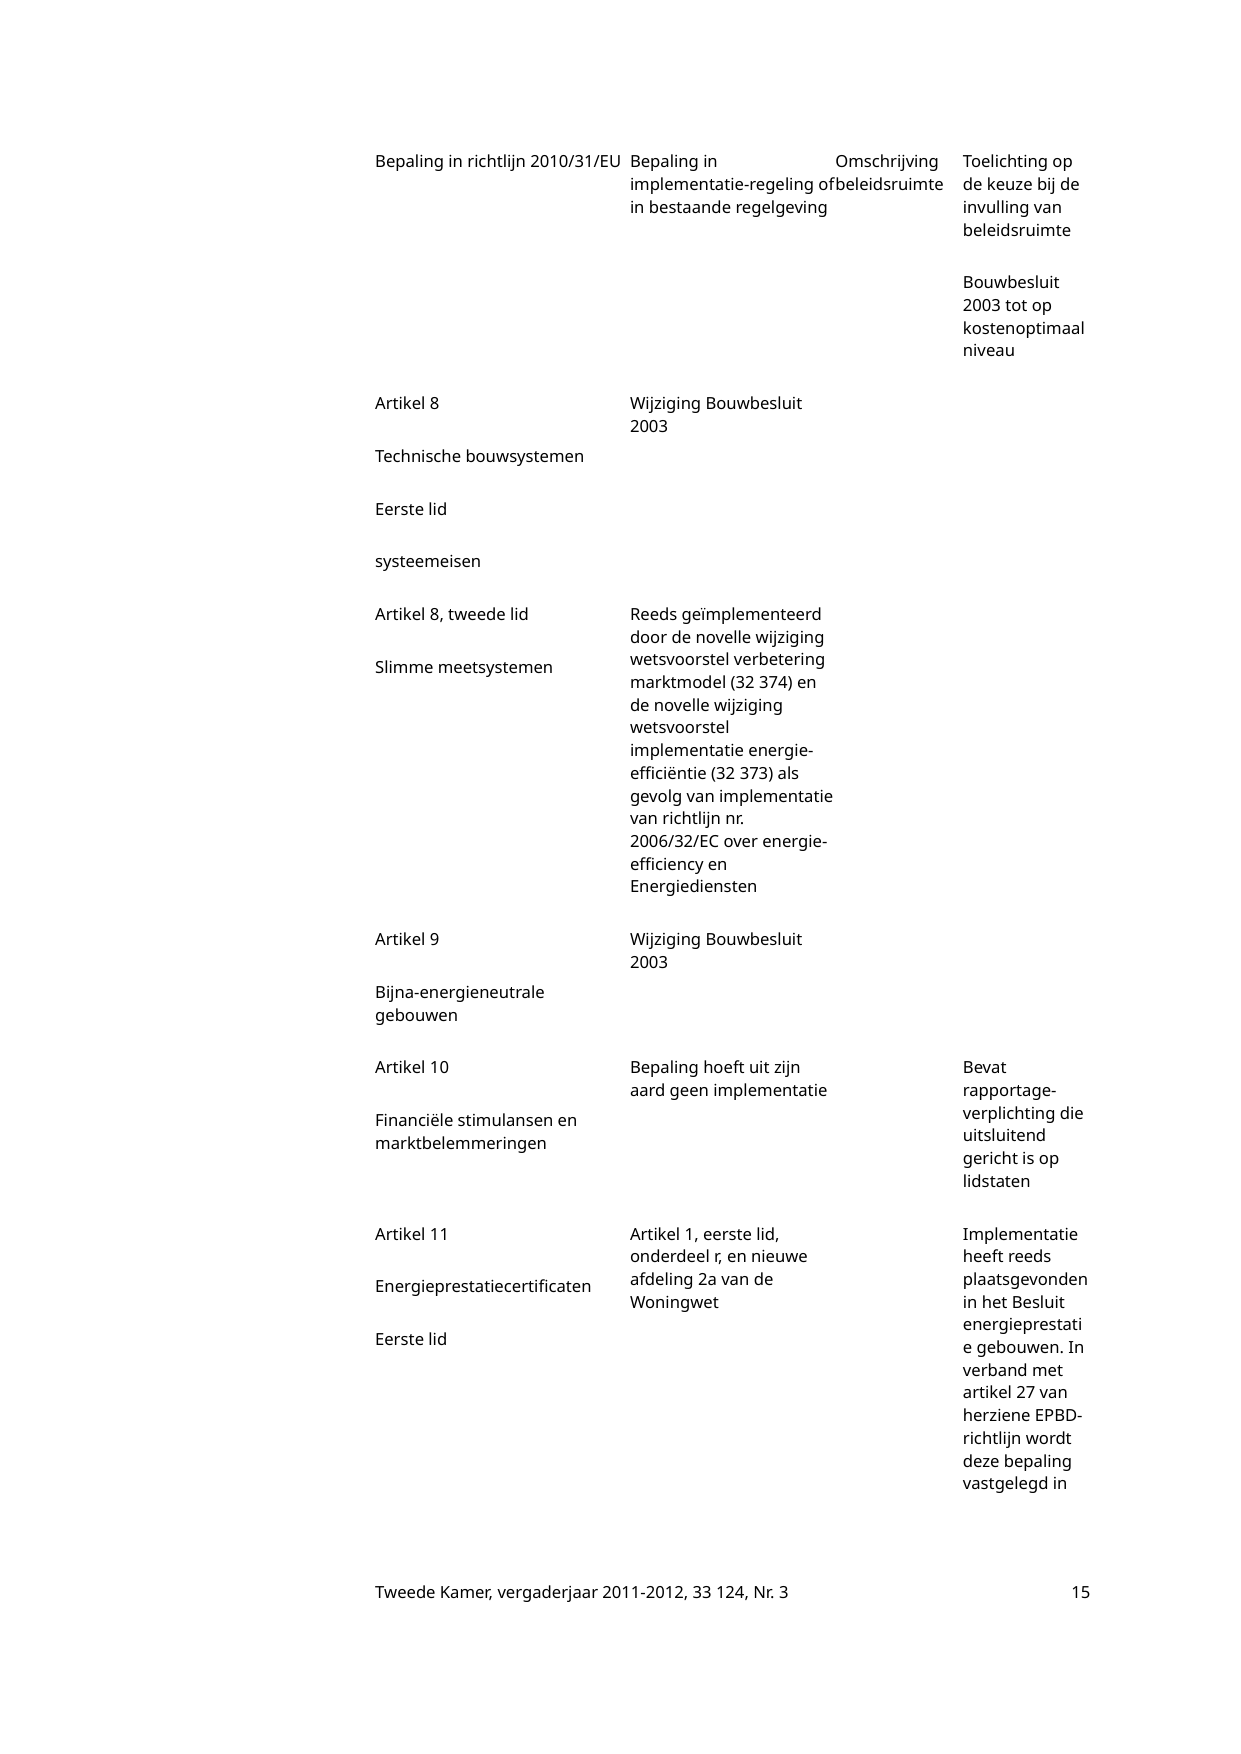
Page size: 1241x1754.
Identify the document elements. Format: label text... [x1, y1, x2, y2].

table_cell [835, 603, 963, 928]
table_cell Implementatie heeft reeds plaatsgevonden in het Besluit energieprestatie gebouwen. In verband met artikel 27 van herziene EPBD-richtlijn wordt deze bepaling vastgelegd in [963, 1222, 1090, 1494]
table_cell [835, 1222, 963, 1494]
table_cell [963, 603, 1090, 928]
table_cell Bepaling hoeft uit zijn aard geen implementatie [630, 1056, 835, 1222]
table_cell Artikel 10 Financiële stimulansen en marktbelemmeringen [375, 1056, 630, 1222]
table_cell Wijziging Bouwbesluit 2003 [630, 392, 835, 602]
table_cell Bevat rapportage-verplichting die uitsluitend gericht is op lidstaten [963, 1056, 1090, 1222]
table_cell Bouwbesluit 2003 tot op kostenoptimaal niveau [963, 271, 1090, 392]
table_header Bepaling in implementatie-regeling of in bestaande regelgeving [630, 150, 835, 271]
table_cell Artikel 1, eerste lid, onderdeel r, en nieuwe afdeling 2a van de Woningwet [630, 1222, 835, 1494]
table_cell [835, 271, 963, 392]
table_header Toelichting op de keuze bij de invulling van beleidsruimte [963, 150, 1090, 271]
table_cell Wijziging Bouwbesluit 2003 [630, 928, 835, 1056]
table_cell [835, 1056, 963, 1222]
table_cell Artikel 8, tweede lid Slimme meetsystemen [375, 603, 630, 928]
table_cell [835, 928, 963, 1056]
table_header Bepaling in richtlijn 2010/31/EU [375, 150, 630, 271]
table_cell Artikel 8 Technische bouwsystemen Eerste lid systeemeisen [375, 392, 630, 602]
table_cell Reeds geïmplementeerd door de novelle wijziging wetsvoorstel verbetering marktmodel (32 374) en de novelle wijziging wetsvoorstel implementatie energie-efficiëntie (32 373) als gevolg van implementatie van richtlijn nr. 2006/32/EC over energie-efficiency en Energiediensten [630, 603, 835, 928]
table_header Omschrijving beleidsruimte [835, 150, 963, 271]
table_cell [375, 271, 630, 392]
table_cell Artikel 9 Bijna-energieneutrale gebouwen [375, 928, 630, 1056]
table_cell [963, 928, 1090, 1056]
table_cell [963, 392, 1090, 602]
table_cell [835, 392, 963, 602]
table_cell Artikel 11 Energieprestatiecertificaten Eerste lid [375, 1222, 630, 1494]
table_cell [630, 271, 835, 392]
